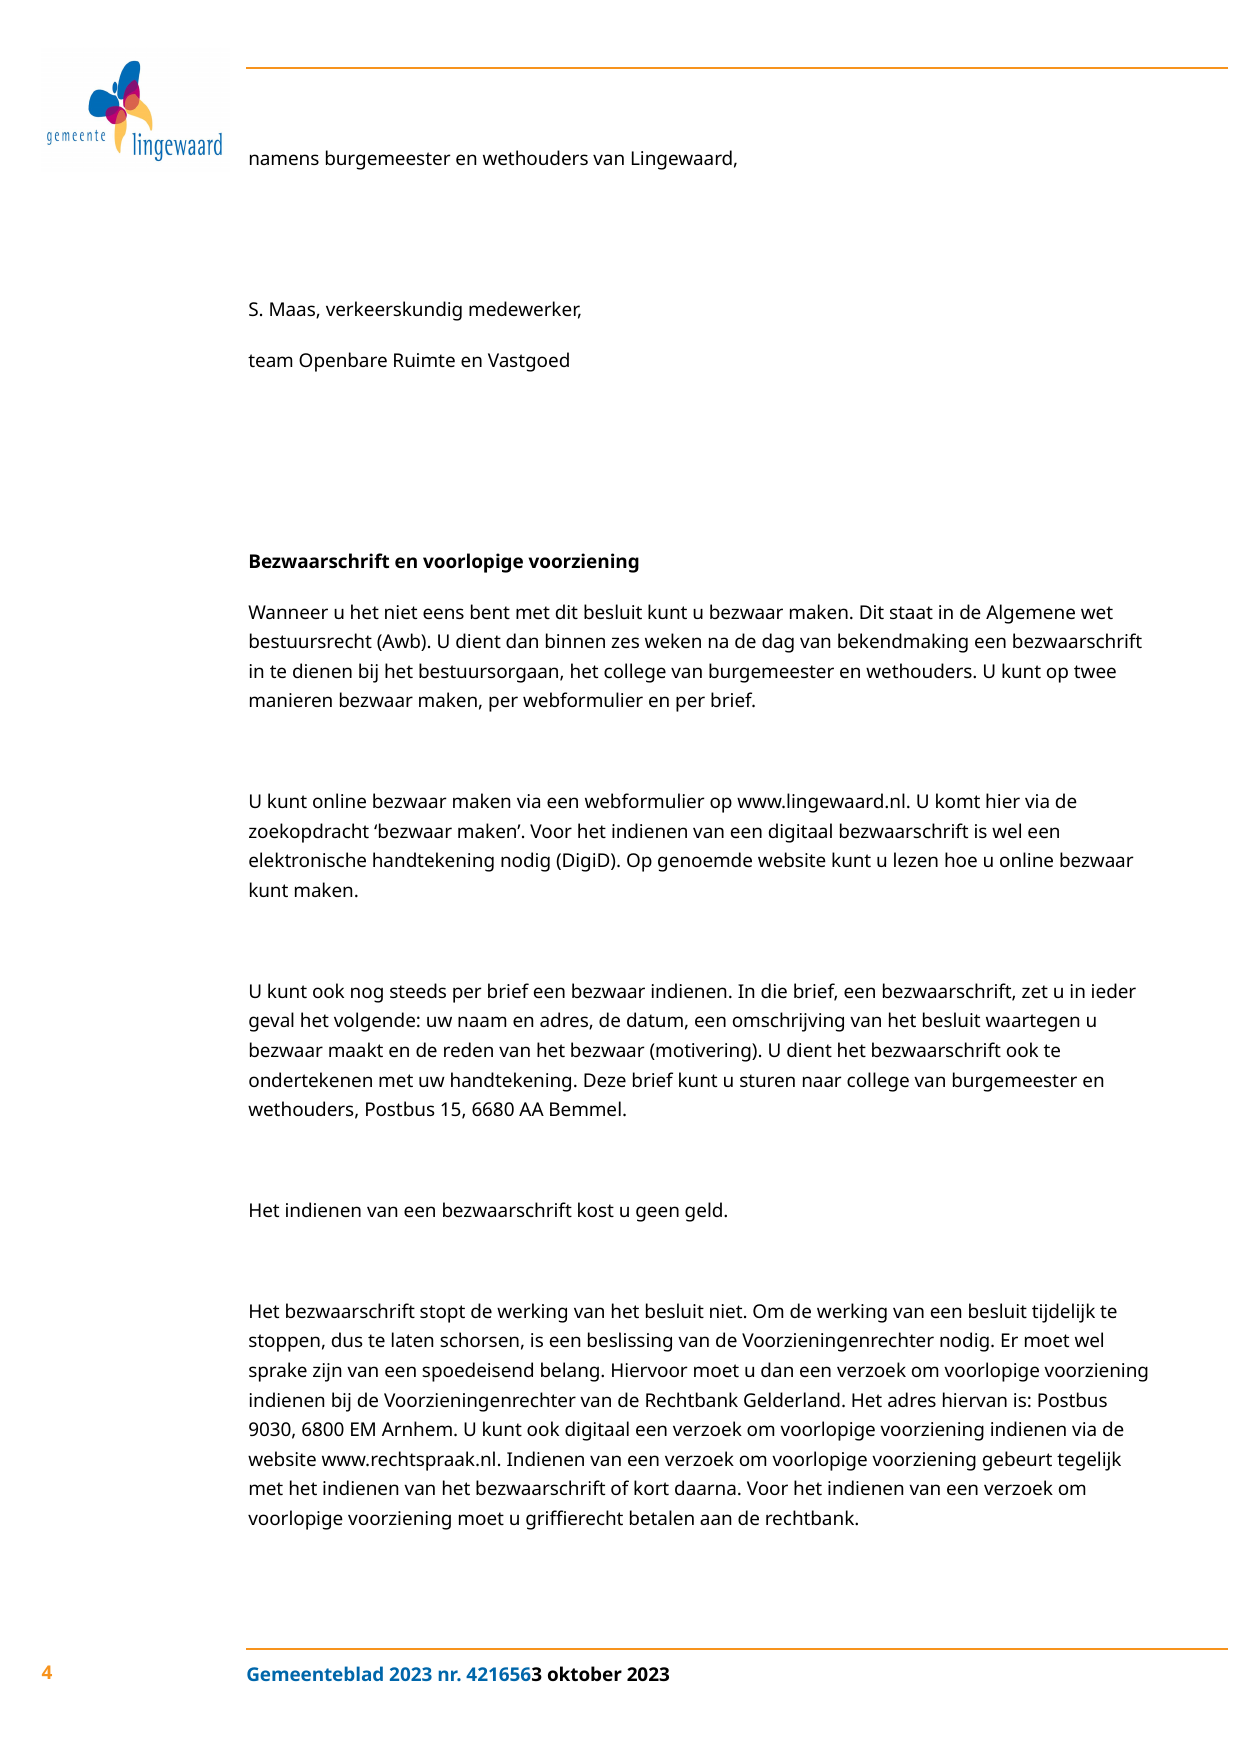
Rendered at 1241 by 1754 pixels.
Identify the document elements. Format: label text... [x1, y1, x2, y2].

text team Openbare Ruimte en Vastgoed [248, 347, 1152, 373]
text Wanneer u het niet eens bent met dit besluit kunt u bezwaar maken. Dit staat in de Algemene wet bestuursrecht (Awb). U dient dan binnen zes weken na de dag van bekendmaking een bezwaarschrift in te dienen bij het bestuursorgaan, het college van burgemeester en wethouders. U kunt op twee manieren bezwaar maken, per webformulier en per brief. [248, 599, 1152, 713]
text S. Maas, verkeerskundig medewerker, [248, 296, 1152, 322]
picture [41, 47, 231, 172]
text namens burgemeester en wethouders van Lingewaard, [248, 145, 1152, 171]
text U kunt online bezwaar maken via een webformulier op www.lingewaard.nl. U komt hier via de zoekopdracht ‘bezwaar maken’. Voor het indienen van een digitaal bezwaarschrift is wel een elektronische handtekening nodig (DigiD). Op genoemde website kunt u lezen hoe u online bezwaar kunt maken. [248, 788, 1152, 903]
text Bezwaarschrift en voorlopige voorziening [248, 548, 1152, 574]
text Het indienen van een bezwaarschrift kost u geen geld. [248, 1197, 1152, 1223]
text U kunt ook nog steeds per brief een bezwaar indienen. In die brief, een bezwaarschrift, zet u in ieder geval het volgende: uw naam en adres, de datum, een omschrijving van het besluit waartegen u bezwaar maakt en de reden van het bezwaar (motivering). U dient het bezwaarschrift ook te ondertekenen met uw handtekening. Deze brief kunt u sturen naar college van burgemeester en wethouders, Postbus 15, 6680 AA Bemmel. [248, 978, 1152, 1122]
text Het bezwaarschrift stopt de werking van het besluit niet. Om de werking van een besluit tijdelijk te stoppen, dus te laten schorsen, is een beslissing van de Voorzieningenrechter nodig. Er moet wel sprake zijn van een spoedeisend belang. Hiervoor moet u dan een verzoek om voorlopige voorziening indienen bij de Voorzieningenrechter van de Rechtbank Gelderland. Het adres hiervan is: Postbus 9030, 6800 EM Arnhem. U kunt ook digitaal een verzoek om voorlopige voorziening indienen via de website www.rechtspraak.nl. Indienen van een verzoek om voorlopige voorziening gebeurt tegelijk met het indienen van het bezwaarschrift of kort daarna. Voor het indienen van een verzoek om voorlopige voorziening moet u griffierecht betalen aan de rechtbank. [248, 1298, 1152, 1531]
